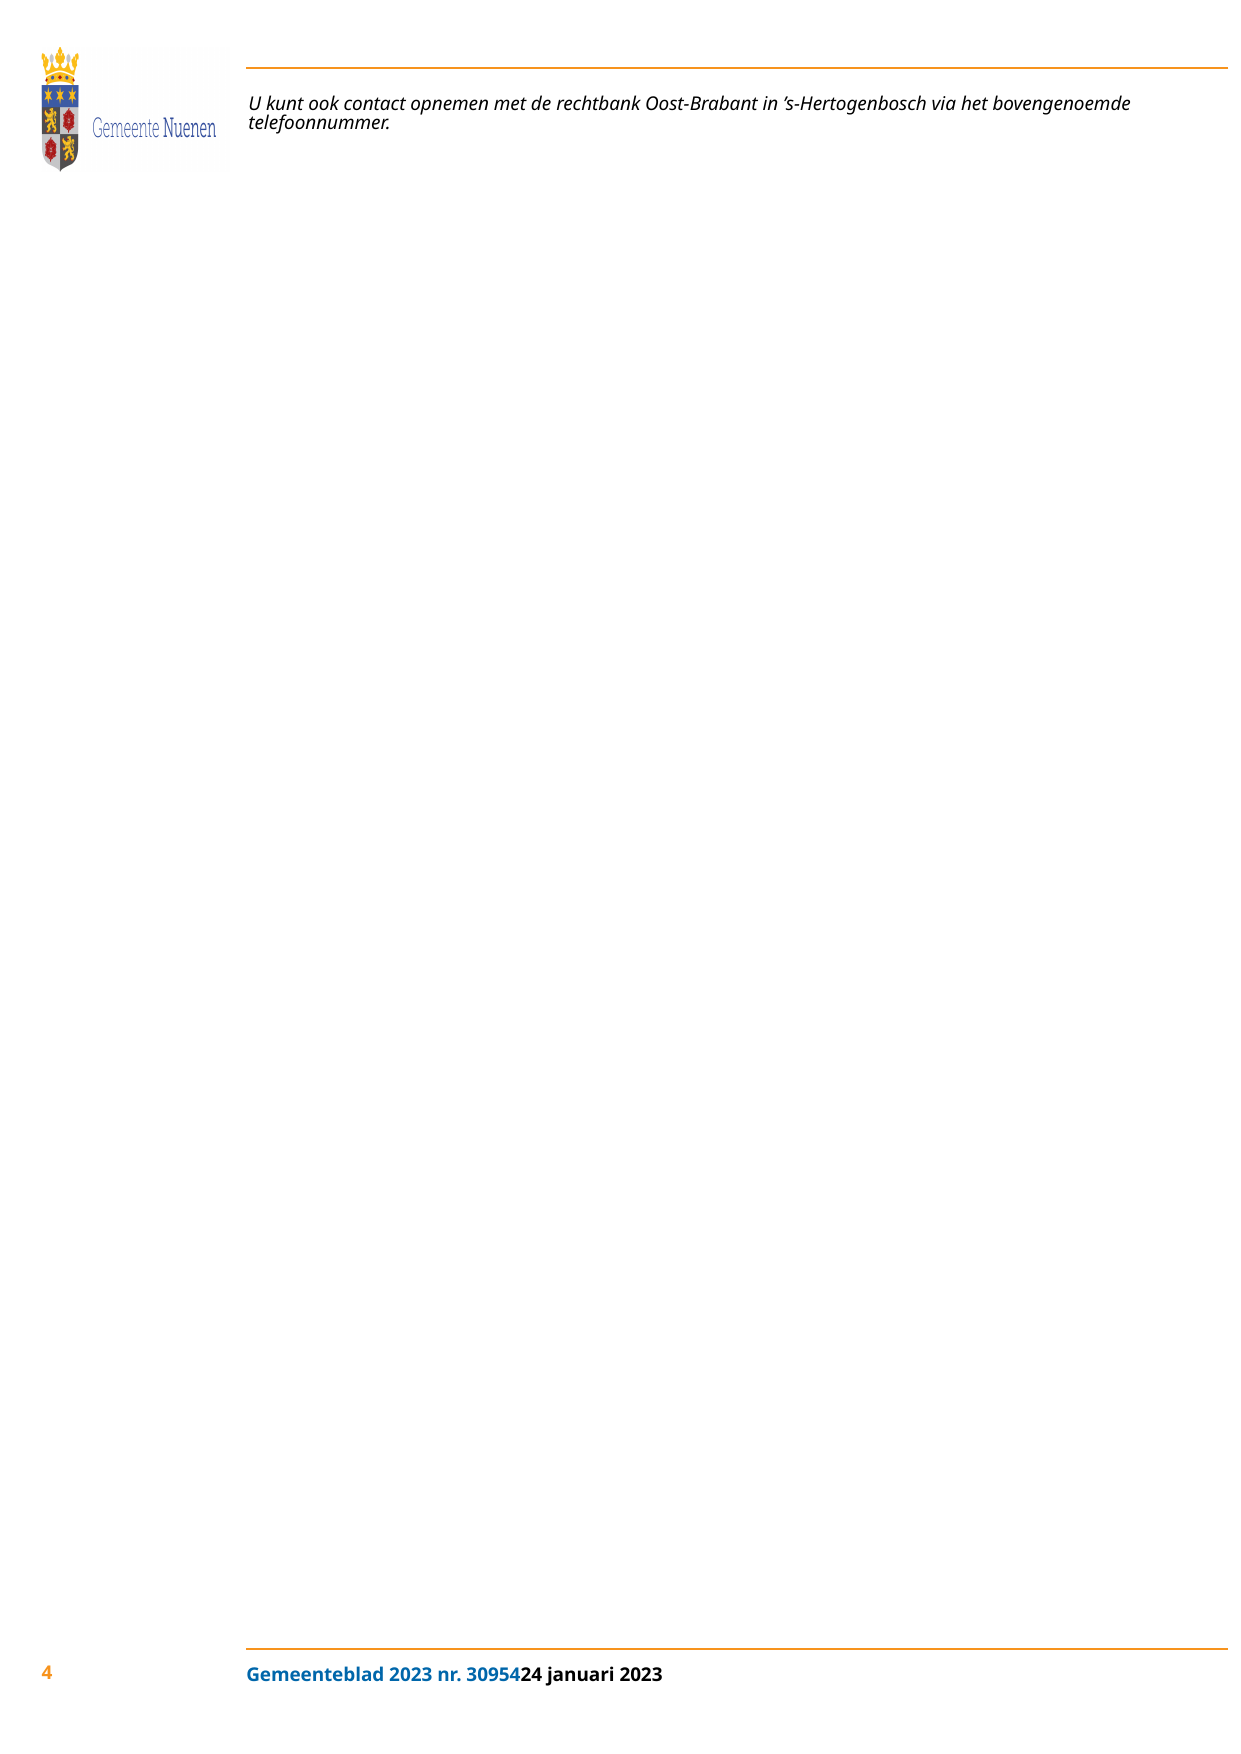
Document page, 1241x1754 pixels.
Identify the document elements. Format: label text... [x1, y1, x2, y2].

picture [41, 47, 231, 172]
text U kunt ook contact opnemen met de rechtbank Oost-Brabant in ’s-Hertogenbosch via het bovengenoemde telefoonnummer. [248, 95, 1152, 133]
